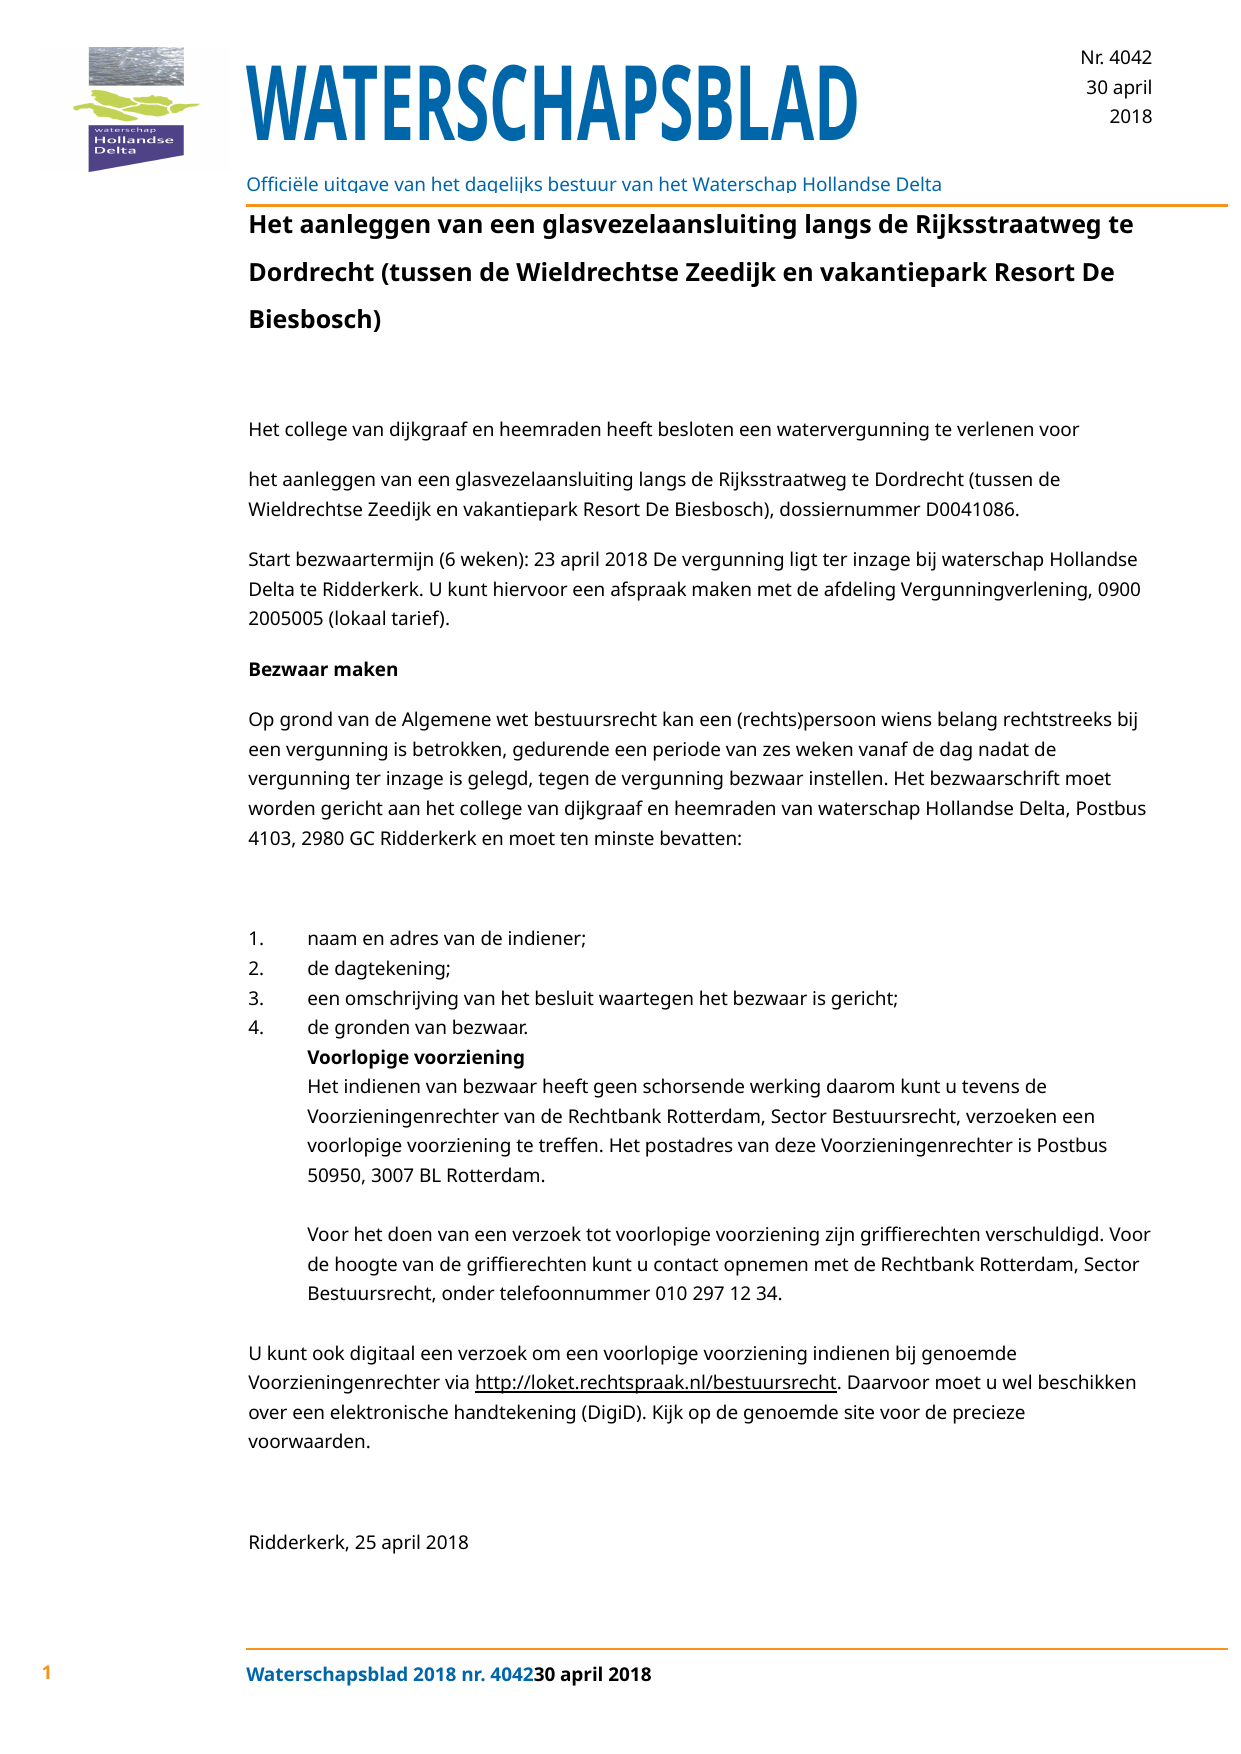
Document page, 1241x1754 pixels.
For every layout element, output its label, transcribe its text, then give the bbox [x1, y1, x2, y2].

text het aanleggen van een glasvezelaansluiting langs de Rijksstraatweg te Dordrecht (tussen de Wieldrechtse Zeedijk en vakantiepark Resort De Biesbosch), dossiernummer D0041086. [248, 466, 1152, 522]
list de dagtekening; [248, 955, 1152, 981]
text Start bezwaartermijn (6 weken): 23 april 2018 De vergunning ligt ter inzage bij waterschap Hollandse Delta te Ridderkerk. U kunt hiervoor een afspraak maken met de afdeling Vergunningverlening, 0900 2005005 (lokaal tarief). [248, 546, 1152, 631]
text Het aanleggen van een glasvezelaansluiting langs de Rijksstraatweg te Dordrecht (tussen de Wieldrechtse Zeedijk en vakantiepark Resort De Biesbosch) [248, 207, 1152, 336]
text Ridderkerk, 25 april 2018 [248, 1529, 1152, 1555]
list Voor het doen van een verzoek tot voorlopige voorziening zijn griffierechten verschuldigd. Voor de hoogte van de griffierechten kunt u contact opnemen met de Rechtbank Rotterdam, Sector Bestuursrecht, onder telefoonnummer 010 297 12 34. [248, 1221, 1152, 1306]
list een omschrijving van het besluit waartegen het bezwaar is gericht; [248, 985, 1152, 1010]
text Bezwaar maken [248, 656, 1152, 682]
list Het indienen van bezwaar heeft geen schorsende werking daarom kunt u tevens de Voorzieningenrechter van de Rechtbank Rotterdam, Sector Bestuursrecht, verzoeken een voorlopige voorziening te treffen. Het postadres van deze Voorzieningenrechter is Postbus 50950, 3007 BL Rotterdam. [248, 1073, 1152, 1188]
text Op grond van de Algemene wet bestuursrecht kan een (rechts)persoon wiens belang rechtstreeks bij een vergunning is betrokken, gedurende een periode van zes weken vanaf de dag nadat de vergunning ter inzage is gelegd, tegen de vergunning bezwaar instellen. Het bezwaarschrift moet worden gericht aan het college van dijkgraaf en heemraden van waterschap Hollandse Delta, Postbus 4103, 2980 GC Ridderkerk en moet ten minste bevatten: [248, 706, 1152, 850]
list de gronden van bezwaar. [248, 1014, 1152, 1040]
picture [41, 47, 231, 172]
list naam en adres van de indiener; [248, 926, 1152, 951]
list Voorlopige voorziening [248, 1044, 1152, 1069]
text U kunt ook digitaal een verzoek om een voorlopige voorziening indienen bij genoemde Voorzieningenrechter via http://loket.rechtspraak.nl/bestuursrecht. Daarvoor moet u wel beschikken over een elektronische handtekening (DigiD). Kijk op de genoemde site voor de precieze voorwaarden. [248, 1340, 1152, 1454]
text Het college van dijkgraaf en heemraden heeft besloten een watervergunning te verlenen voor [248, 416, 1152, 442]
